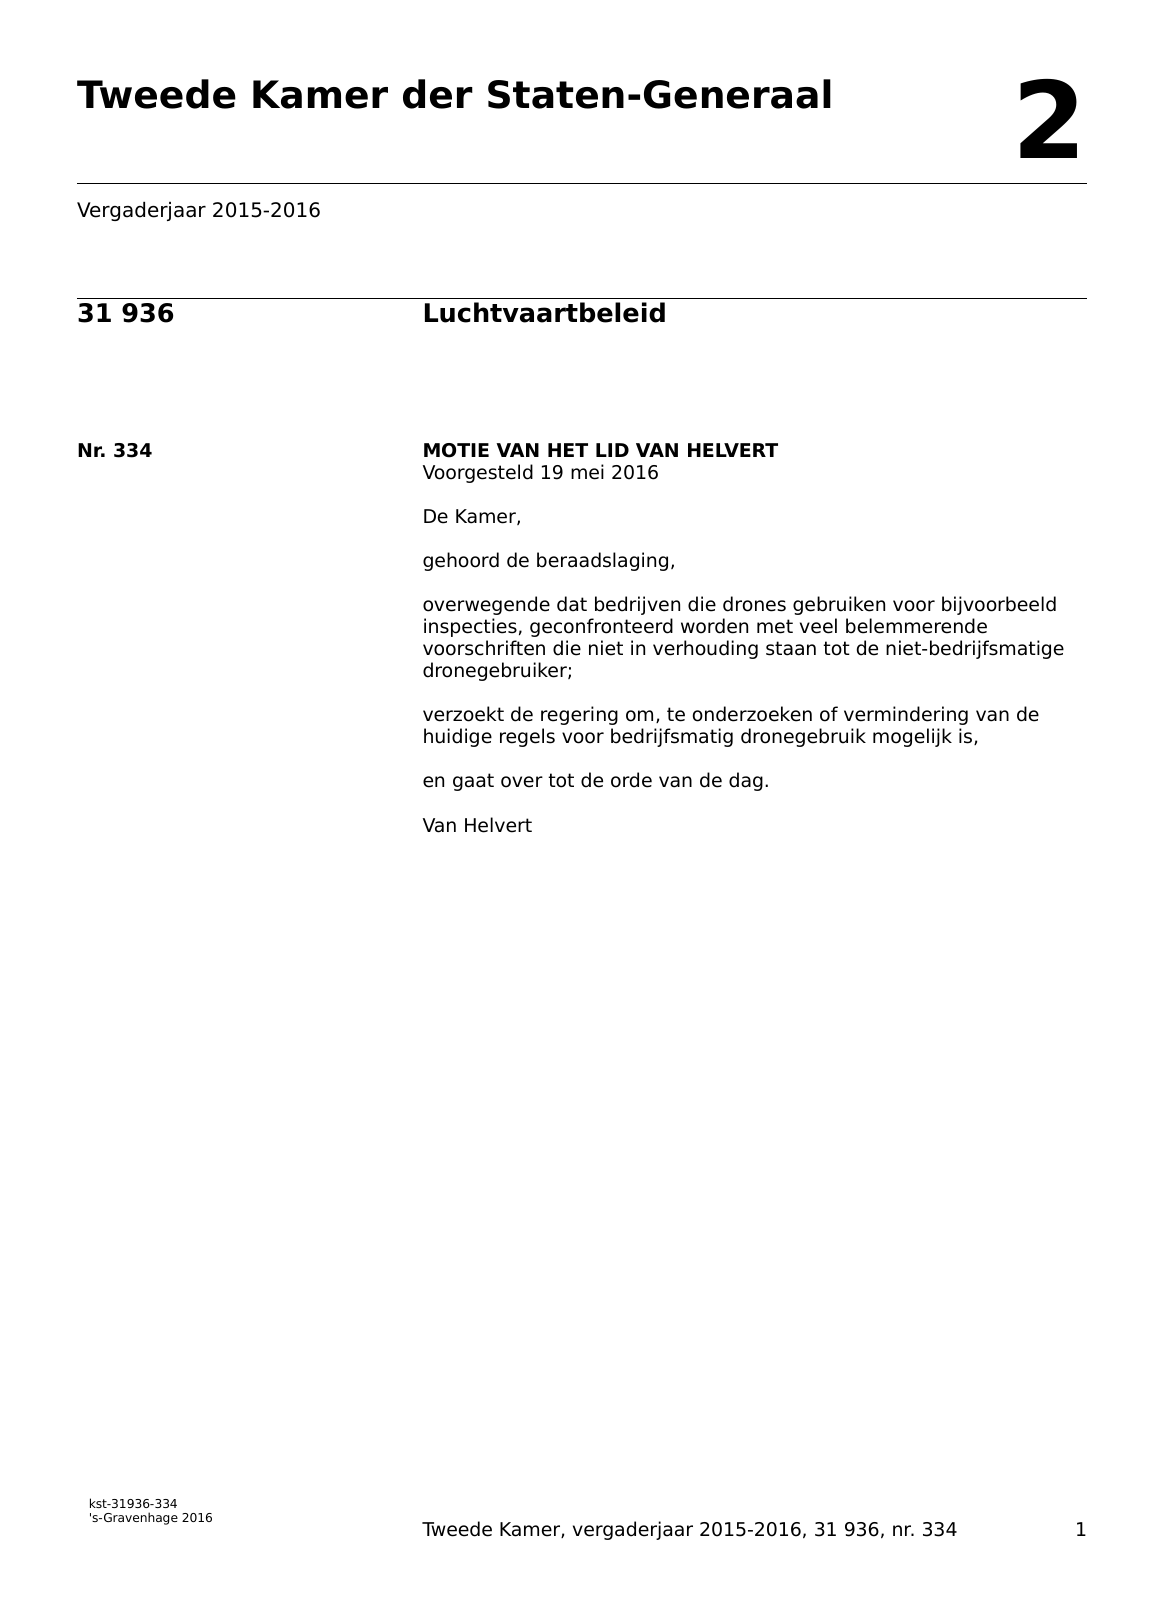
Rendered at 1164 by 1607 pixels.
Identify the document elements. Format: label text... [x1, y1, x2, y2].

text kst-31936-334 [88, 1497, 323, 1511]
subtitle Nr. 334 MOTIE VAN HET LID VAN HELVERT [77, 440, 1087, 462]
text Voorgesteld 19 mei 2016 [422, 462, 1087, 484]
text De Kamer, [422, 506, 1087, 528]
table_header Tweede Kamer der Staten-Generaal [77, 59, 886, 183]
table_header 2 [886, 59, 1087, 183]
subtitle 31 936 Luchtvaartbeleid [77, 299, 1087, 329]
text overwegende dat bedrijven die drones gebruiken voor bijvoorbeeld inspecties, geconfronteerd worden met veel belemmerende voorschriften die niet in verhouding staan tot de niet-bedrijfsmatige dronegebruiker; [422, 594, 1087, 682]
table_cell Vergaderjaar 2015-2016 [77, 184, 1087, 298]
text 's-Gravenhage 2016 [88, 1511, 323, 1525]
text verzoekt de regering om, te onderzoeken of vermindering van de huidige regels voor bedrijfsmatig dronegebruik mogelijk is, [422, 704, 1087, 748]
text gehoord de beraadslaging, [422, 550, 1087, 572]
text en gaat over tot de orde van de dag. [422, 770, 1087, 792]
text Van Helvert [422, 814, 1087, 837]
